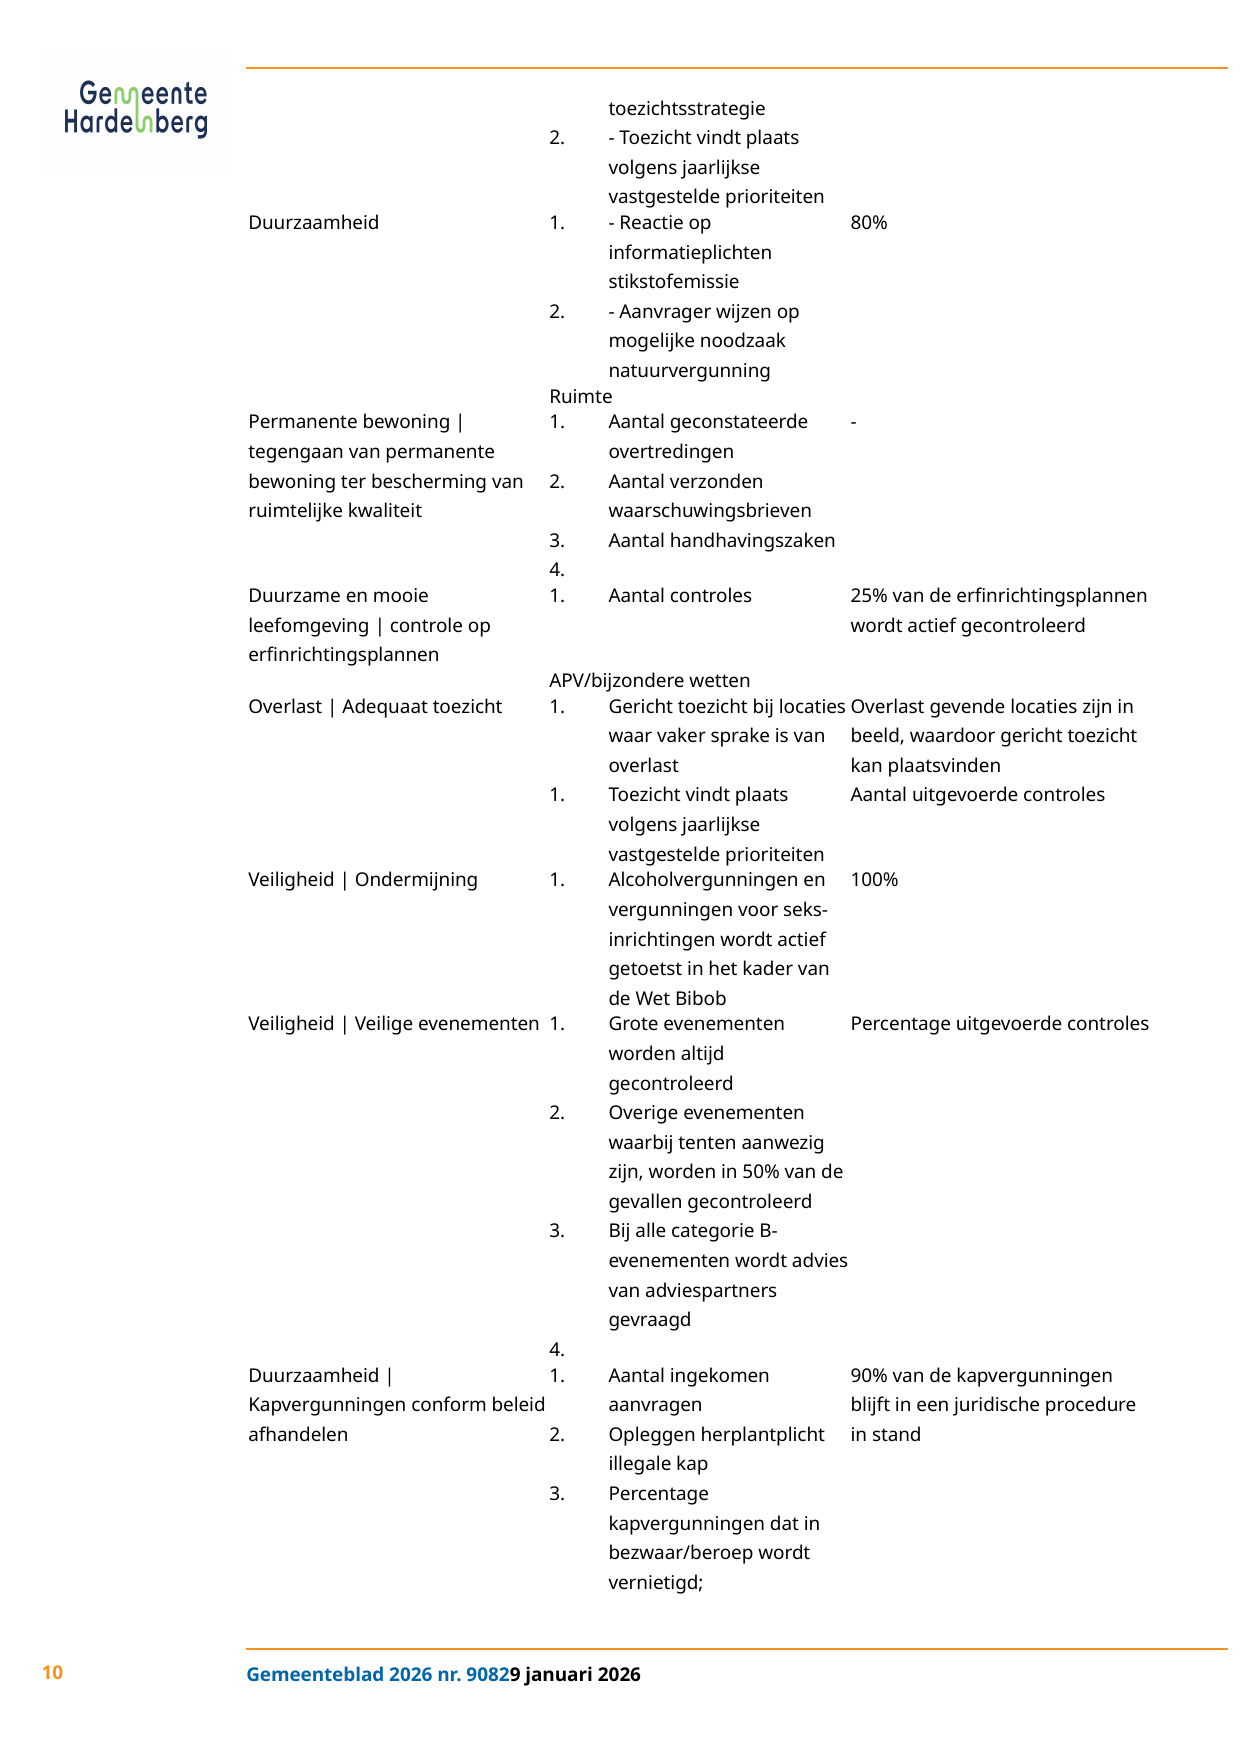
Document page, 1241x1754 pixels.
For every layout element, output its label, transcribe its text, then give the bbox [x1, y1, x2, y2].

table_cell Gericht toezicht bij locaties waar vaker sprake is van overlast Toezicht vindt plaats volgens jaarlijkse vastgestelde prioriteiten [549, 693, 850, 867]
table_cell 100% [850, 867, 1152, 1011]
table_cell [850, 383, 1152, 409]
table_cell Overlast gevende locaties zijn in beeld, waardoor gericht toezicht kan plaatsvinden Aantal uitgevoerde controles [850, 693, 1152, 867]
table_cell Percentage uitgevoerde controles [850, 1011, 1152, 1362]
table_cell toezichtsstrategie - Toezicht vindt plaats volgens jaarlijkse vastgestelde prioriteiten [549, 95, 850, 209]
table_cell Duurzaamheid [248, 209, 549, 383]
table_cell Duurzaamheid | Kapvergunningen conform beleid afhandelen [248, 1362, 549, 1594]
table_cell Duurzame en mooie leefomgeving | controle op erfinrichtingsplannen [248, 582, 549, 667]
table_cell Alcoholvergunningen en vergunningen voor seks-inrichtingen wordt actief getoetst in het kader van de Wet Bibob [549, 867, 850, 1011]
table_cell Veiligheid | Ondermijning [248, 867, 549, 1011]
table_cell Veiligheid | Veilige evenementen [248, 1011, 549, 1362]
table_cell - Reactie op informatieplichten stikstofemissie - Aanvrager wijzen op mogelijke noodzaak natuurvergunning [549, 209, 850, 383]
picture [41, 47, 231, 172]
table_cell Aantal geconstateerde overtredingen Aantal verzonden waarschuwingsbrieven Aantal handhavingszaken [549, 409, 850, 582]
table_cell [850, 667, 1152, 693]
table_cell - [850, 409, 1152, 582]
table_cell [248, 95, 549, 209]
table_cell [248, 383, 549, 409]
table_cell APV/bijzondere wetten [549, 667, 850, 693]
table_cell Permanente bewoning | tegengaan van permanente bewoning ter bescherming van ruimtelijke kwaliteit [248, 409, 549, 582]
table_cell [248, 667, 549, 693]
table_cell 25% van de erfinrichtingsplannen wordt actief gecontroleerd [850, 582, 1152, 667]
table_cell Overlast | Adequaat toezicht [248, 693, 549, 867]
table_cell [850, 95, 1152, 209]
table_cell Aantal controles [549, 582, 850, 667]
table_cell 80% [850, 209, 1152, 383]
table_cell 90% van de kapvergunningen blijft in een juridische procedure in stand [850, 1362, 1152, 1594]
table_cell Ruimte [549, 383, 850, 409]
table_cell Grote evenementen worden altijd gecontroleerd Overige evenementen waarbij tenten aanwezig zijn, worden in 50% van de gevallen gecontroleerd Bij alle categorie B- evenementen wordt advies van adviespartners gevraagd [549, 1011, 850, 1362]
table_cell Aantal ingekomen aanvragen Opleggen herplantplicht illegale kap Percentage kapvergunningen dat in bezwaar/beroep wordt vernietigd; [549, 1362, 850, 1594]
